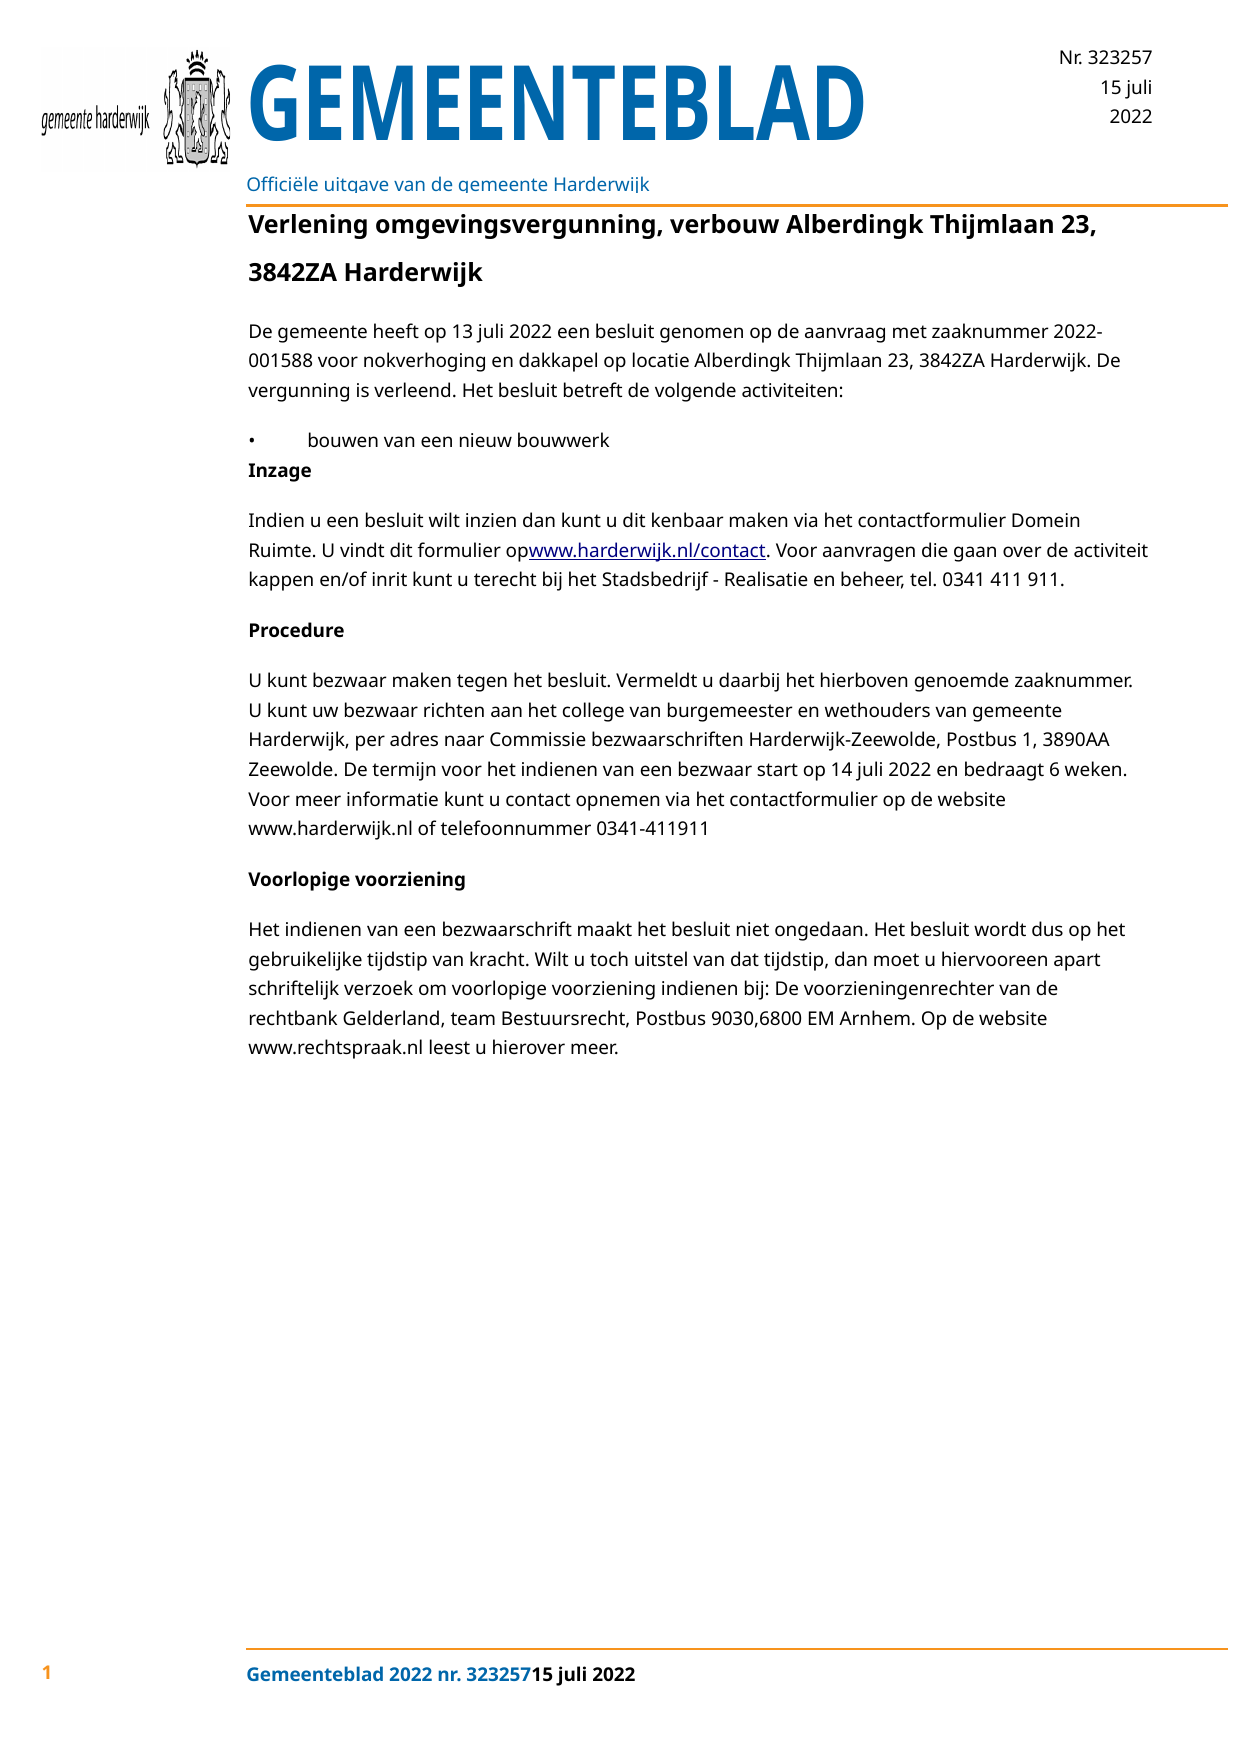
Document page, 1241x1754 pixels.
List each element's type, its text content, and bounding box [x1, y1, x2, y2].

text U kunt bezwaar maken tegen het besluit. Vermeldt u daarbij het hierboven genoemde zaaknummer. U kunt uw bezwaar richten aan het college van burgemeester en wethouders van gemeente Harderwijk, per adres naar Commissie bezwaarschriften Harderwijk-Zeewolde, Postbus 1, 3890AA Zeewolde. De termijn voor het indienen van een bezwaar start op 14 juli 2022 en bedraagt 6 weken. Voor meer informatie kunt u contact opnemen via het contactformulier op de website www.harderwijk.nl of telefoonnummer 0341-411911 [248, 667, 1152, 841]
text Verlening omgevingsvergunning, verbouw Alberdingk Thijmlaan 23, 3842ZA Harderwijk [248, 207, 1152, 288]
picture [41, 47, 231, 172]
text Procedure [248, 617, 1152, 643]
text Indien u een besluit wilt inzien dan kunt u dit kenbaar maken via het contactformulier Domein Ruimte. U vindt dit formulier opwww.harderwijk.nl/contact. Voor aanvragen die gaan over de activiteit kappen en/of inrit kunt u terecht bij het Stadsbedrijf - Realisatie en beheer, tel. 0341 411 911. [248, 507, 1152, 592]
list bouwen van een nieuw bouwwerk [248, 427, 1152, 453]
text De gemeente heeft op 13 juli 2022 een besluit genomen op de aanvraag met zaaknummer 2022-001588 voor nokverhoging en dakkapel op locatie Alberdingk Thijmlaan 23, 3842ZA Harderwijk. De vergunning is verleend. Het besluit betreft de volgende activiteiten: [248, 318, 1152, 403]
text Het indienen van een bezwaarschrift maakt het besluit niet ongedaan. Het besluit wordt dus op het gebruikelijke tijdstip van kracht. Wilt u toch uitstel van dat tijdstip, dan moet u hiervooreen apart schriftelijk verzoek om voorlopige voorziening indienen bij: De voorzieningenrechter van de rechtbank Gelderland, team Bestuursrecht, Postbus 9030,6800 EM Arnhem. Op de website www.rechtspraak.nl leest u hierover meer. [248, 916, 1152, 1060]
text Voorlopige voorziening [248, 866, 1152, 892]
text Inzage [248, 457, 1152, 483]
